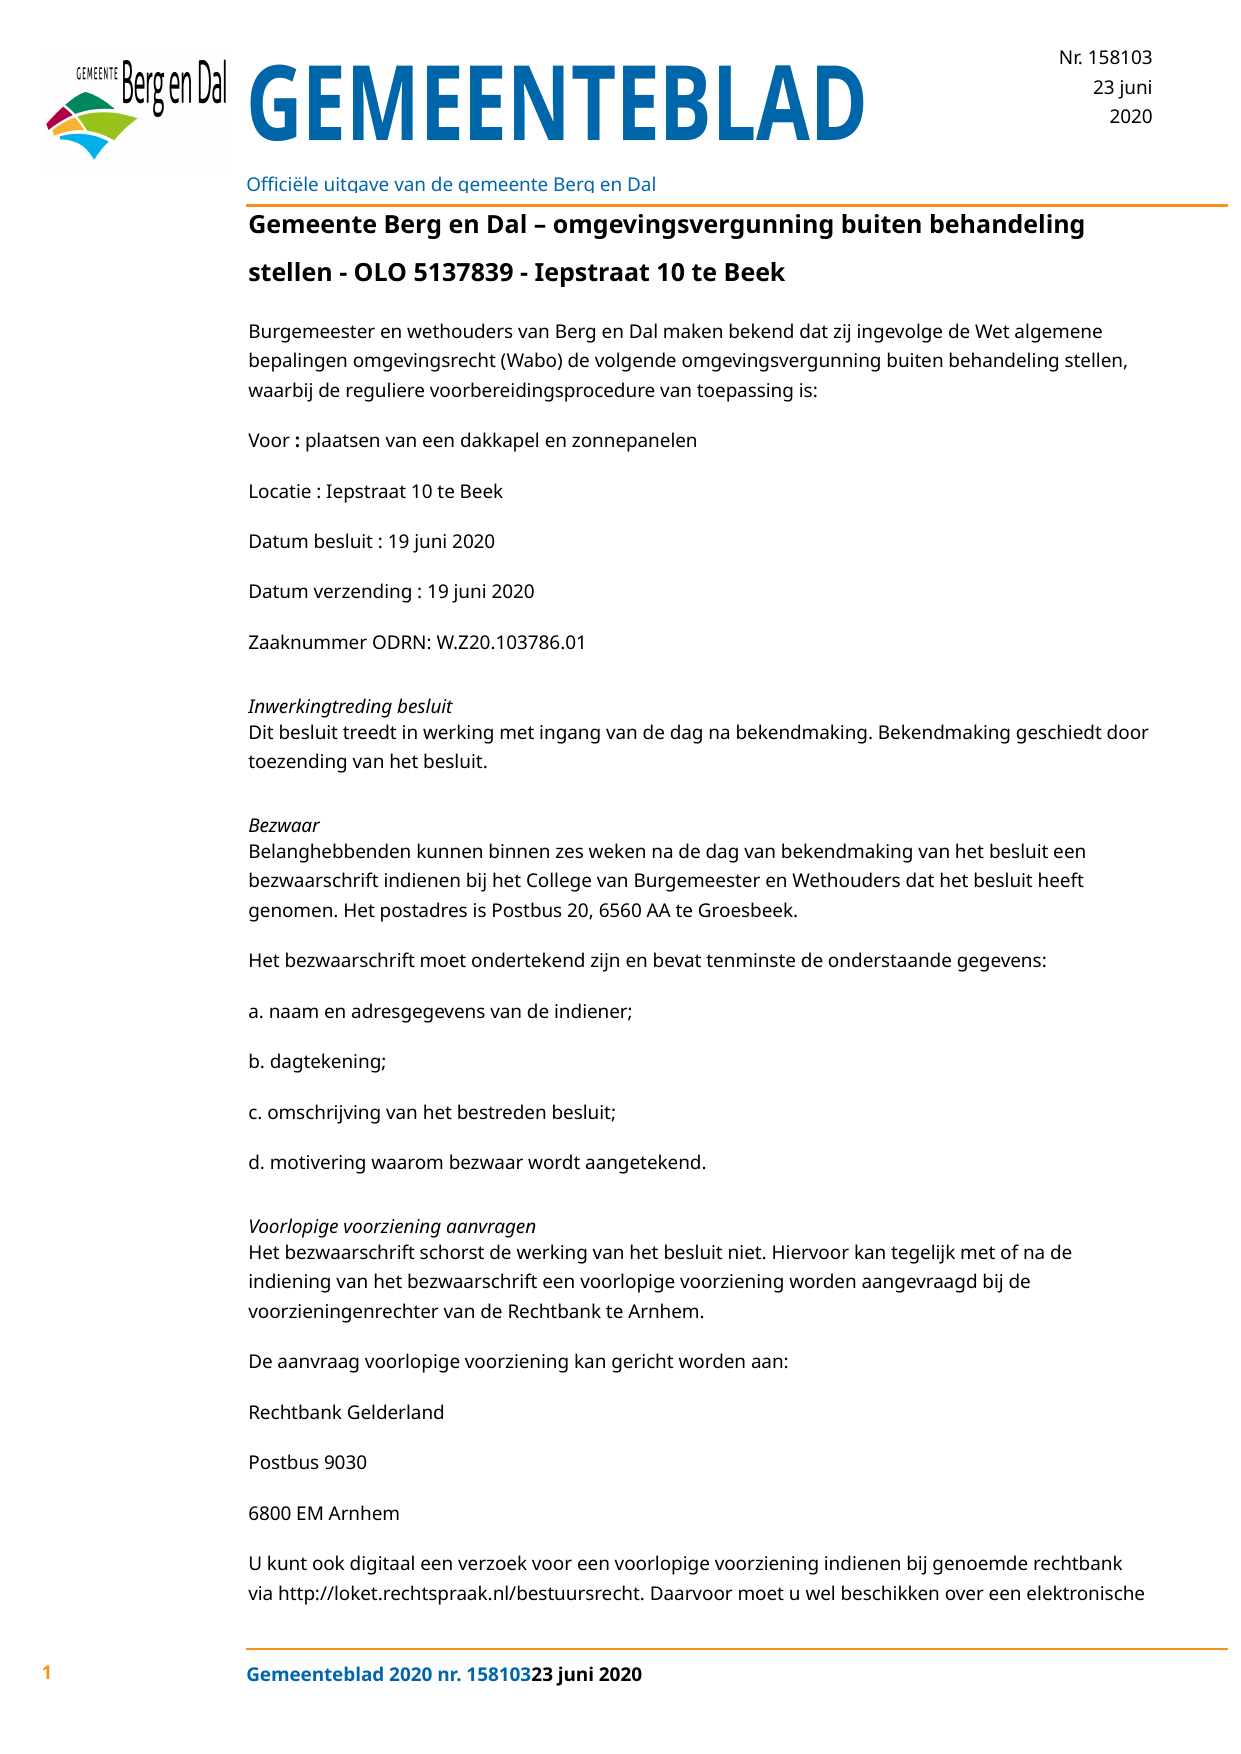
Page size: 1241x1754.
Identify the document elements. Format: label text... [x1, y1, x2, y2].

text Dit besluit treedt in werking met ingang van de dag na bekendmaking. Bekendmaking geschiedt door toezending van het besluit. [248, 719, 1152, 774]
text De aanvraag voorlopige voorziening kan gericht worden aan: [248, 1349, 1152, 1374]
text Voor : plaatsen van een dakkapel en zonnepanelen [248, 427, 1152, 453]
picture [41, 47, 231, 172]
text Rechtbank Gelderland [248, 1399, 1152, 1425]
text Datum verzending : 19 juni 2020 [248, 579, 1152, 604]
text Burgemeester en wethouders van Berg en Dal maken bekend dat zij ingevolge de Wet algemene bepalingen omgevingsrecht (Wabo) de volgende omgevingsvergunning buiten behandeling stellen, waarbij de reguliere voorbereidingsprocedure van toepassing is: [248, 318, 1152, 403]
text Gemeente Berg en Dal – omgevingsvergunning buiten behandeling stellen - OLO 5137839 - Iepstraat 10 te Beek [248, 207, 1152, 288]
text Het bezwaarschrift moet ondertekend zijn en bevat tenminste de onderstaande gegevens: [248, 948, 1152, 973]
text U kunt ook digitaal een verzoek voor een voorlopige voorziening indienen bij genoemde rechtbank via http://loket.rechtspraak.nl/bestuursrecht. Daarvoor moet u wel beschikken over een elektronische [248, 1550, 1152, 1606]
text 6800 EM Arnhem [248, 1500, 1152, 1526]
text a. naam en adresgegevens van de indiener; [248, 998, 1152, 1024]
text Belanghebbenden kunnen binnen zes weken na de dag van bekendmaking van het besluit een bezwaarschrift indienen bij het College van Burgemeester en Wethouders dat het besluit heeft genomen. Het postadres is Postbus 20, 6560 AA te Groesbeek. [248, 838, 1152, 923]
text b. dagtekening; [248, 1048, 1152, 1074]
text Bezwaar [248, 812, 1152, 838]
text Inwerkingtreding besluit [248, 693, 1152, 719]
text Zaaknummer ODRN: W.Z20.103786.01 [248, 629, 1152, 655]
text Voorlopige voorziening aanvragen [248, 1213, 1152, 1239]
text Postbus 9030 [248, 1449, 1152, 1475]
text d. motivering waarom bezwaar wordt aangetekend. [248, 1149, 1152, 1175]
text Het bezwaarschrift schorst de werking van het besluit niet. Hiervoor kan tegelijk met of na de indiening van het bezwaarschrift een voorlopige voorziening worden aangevraagd bij de voorzieningenrechter van de Rechtbank te Arnhem. [248, 1239, 1152, 1324]
text Locatie : Iepstraat 10 te Beek [248, 478, 1152, 504]
text Datum besluit : 19 juni 2020 [248, 528, 1152, 554]
text c. omschrijving van het bestreden besluit; [248, 1099, 1152, 1125]
